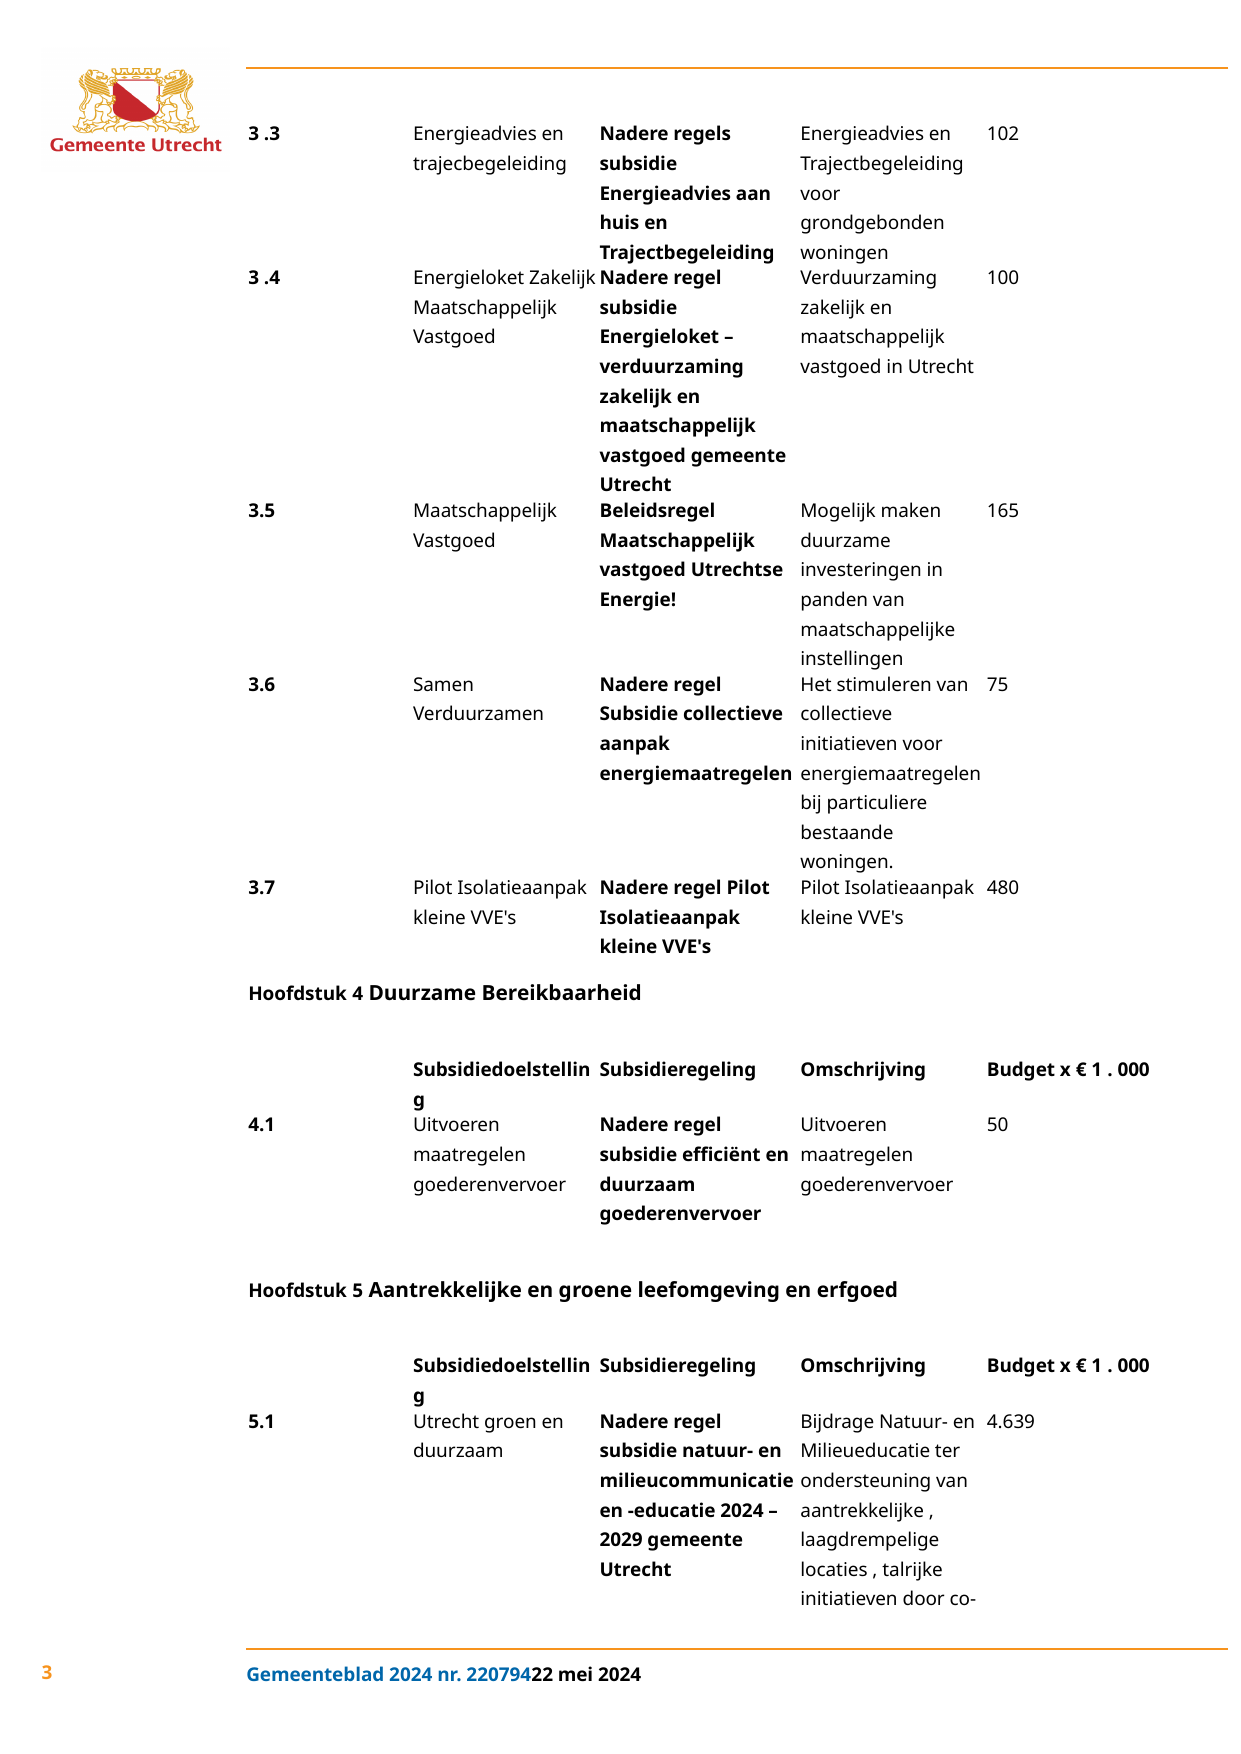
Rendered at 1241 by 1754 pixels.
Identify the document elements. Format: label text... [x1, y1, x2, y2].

table_cell Energieloket Zakelijk Maatschappelijk Vastgoed [413, 265, 599, 497]
text Hoofdstuk 4 Duurzame Bereikbaarheid [248, 978, 1152, 1007]
table_cell 165 [987, 498, 1152, 671]
picture [41, 47, 231, 172]
table_cell [987, 95, 1152, 121]
table_cell [800, 95, 987, 121]
table_cell 5.1 [248, 1408, 413, 1611]
table_cell 4.639 [987, 1408, 1152, 1611]
table_header Budget x € 1 . 000 [987, 1056, 1152, 1112]
table_cell Utrecht groen en duurzaam [413, 1408, 599, 1611]
table_cell Pilot Isolatieaanpak kleine VVE's [413, 874, 599, 959]
table_cell 3.5 [248, 498, 413, 671]
table_cell 3 .3 [248, 121, 413, 264]
table_cell 3.6 [248, 671, 413, 874]
table_header Subsidieregeling [599, 1056, 800, 1112]
table_cell Nadere regel Pilot Isolatieaanpak kleine VVE's [599, 874, 800, 959]
table_cell Maatschappelijk Vastgoed [413, 498, 599, 671]
table_cell Nadere regel subsidie efficiënt en duurzaam goederenvervoer [599, 1112, 800, 1226]
table_cell 4.1 [248, 1112, 413, 1226]
table_cell 100 [987, 265, 1152, 497]
table_cell [413, 95, 599, 121]
table_cell 102 [987, 121, 1152, 264]
table_cell Energieadvies en Trajectbegeleiding voor grondgebonden woningen [800, 121, 987, 264]
table_cell 480 [987, 874, 1152, 959]
table_cell Verduurzaming zakelijk en maatschappelijk vastgoed in Utrecht [800, 265, 987, 497]
table_cell 3 .4 [248, 265, 413, 497]
table_header Subsidiedoelstelling [413, 1353, 599, 1408]
table_cell Uitvoeren maatregelen goederenvervoer [413, 1112, 599, 1226]
table_cell Mogelijk maken duurzame investeringen in panden van maatschappelijke instellingen [800, 498, 987, 671]
table_cell Energieadvies en trajecbegeleiding [413, 121, 599, 264]
table_header Omschrijving [800, 1353, 987, 1408]
table_header Budget x € 1 . 000 [987, 1353, 1152, 1408]
table_cell 3.7 [248, 874, 413, 959]
table_header Subsidiedoelstelling [413, 1056, 599, 1112]
table_cell Bijdrage Natuur- en Milieueducatie ter ondersteuning van aantrekkelijke , laagdrempelige locaties , talrijke initiatieven door co- [800, 1408, 987, 1611]
table_cell Samen Verduurzamen [413, 671, 599, 874]
table_cell 75 [987, 671, 1152, 874]
table_cell [599, 95, 800, 121]
table_cell Beleidsregel Maatschappelijk vastgoed Utrechtse Energie! [599, 498, 800, 671]
table_header [248, 1353, 413, 1408]
table_cell Nadere regel subsidie Energieloket – verduurzaming zakelijk en maatschappelijk vastgoed gemeente Utrecht [599, 265, 800, 497]
table_cell [248, 95, 413, 121]
table_header Omschrijving [800, 1056, 987, 1112]
table_cell Pilot Isolatieaanpak kleine VVE's [800, 874, 987, 959]
table_cell Nadere regel Subsidie collectieve aanpak energiemaatregelen [599, 671, 800, 874]
table_cell Nadere regel subsidie natuur- en milieucommunicatie en -educatie 2024 – 2029 gemeente Utrecht [599, 1408, 800, 1611]
table_cell 50 [987, 1112, 1152, 1226]
table_header Subsidieregeling [599, 1353, 800, 1408]
text Hoofdstuk 5 Aantrekkelijke en groene leefomgeving en erfgoed [248, 1275, 1152, 1303]
table_cell Nadere regels subsidie Energieadvies aan huis en Trajectbegeleiding [599, 121, 800, 264]
table_cell Uitvoeren maatregelen goederenvervoer [800, 1112, 987, 1226]
table_cell Het stimuleren van collectieve initiatieven voor energiemaatregelen bij particuliere bestaande woningen. [800, 671, 987, 874]
table_header [248, 1056, 413, 1112]
